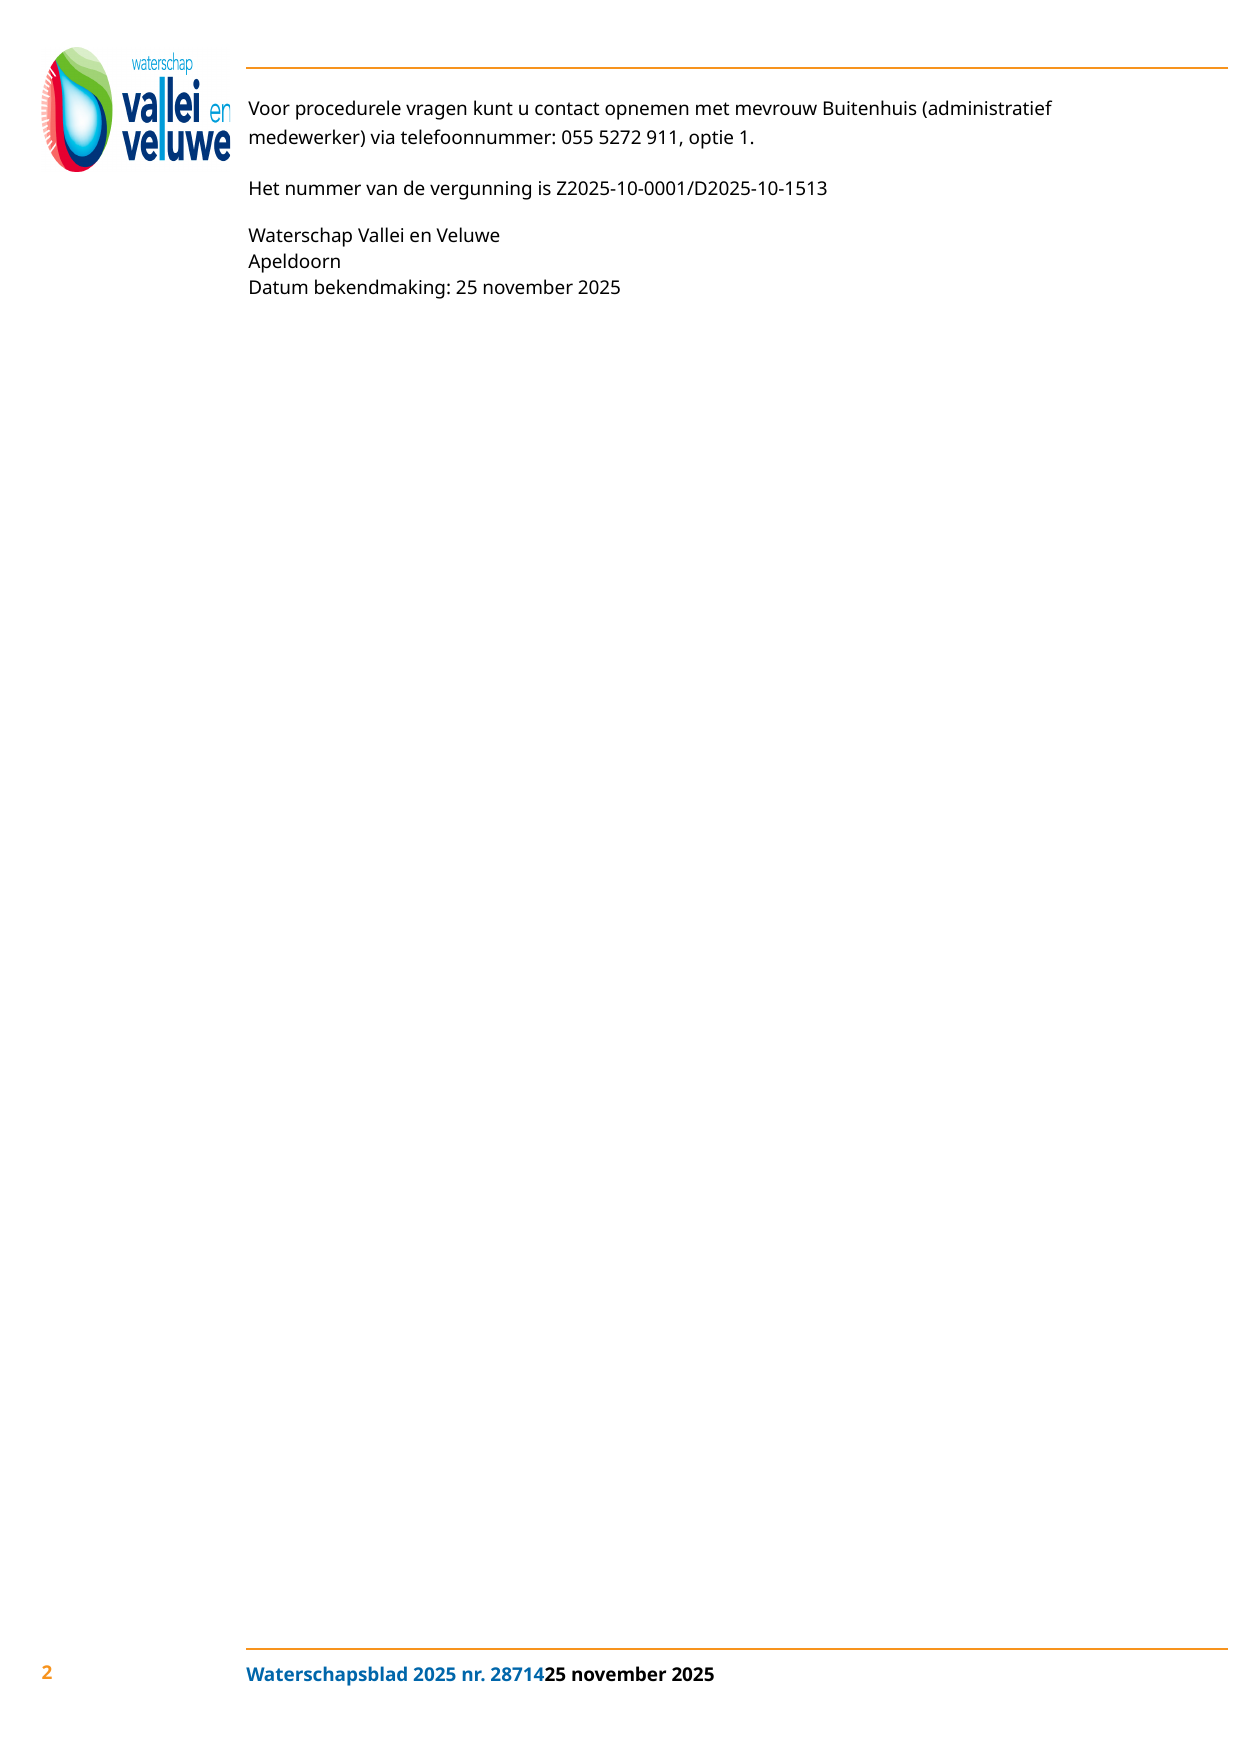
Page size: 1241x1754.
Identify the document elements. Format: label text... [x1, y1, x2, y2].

text Apeldoorn [248, 248, 1152, 274]
text Waterschap Vallei en Veluwe [248, 223, 1152, 248]
text Datum bekendmaking: 25 november 2025 [248, 274, 1152, 300]
picture [41, 47, 231, 172]
text Het nummer van de vergunning is Z2025-10-0001/D2025-10-1513 [248, 175, 1152, 201]
text Voor procedurele vragen kunt u contact opnemen met mevrouw Buitenhuis (administratief medewerker) via telefoonnummer: 055 5272 911, optie 1. [248, 95, 1152, 150]
